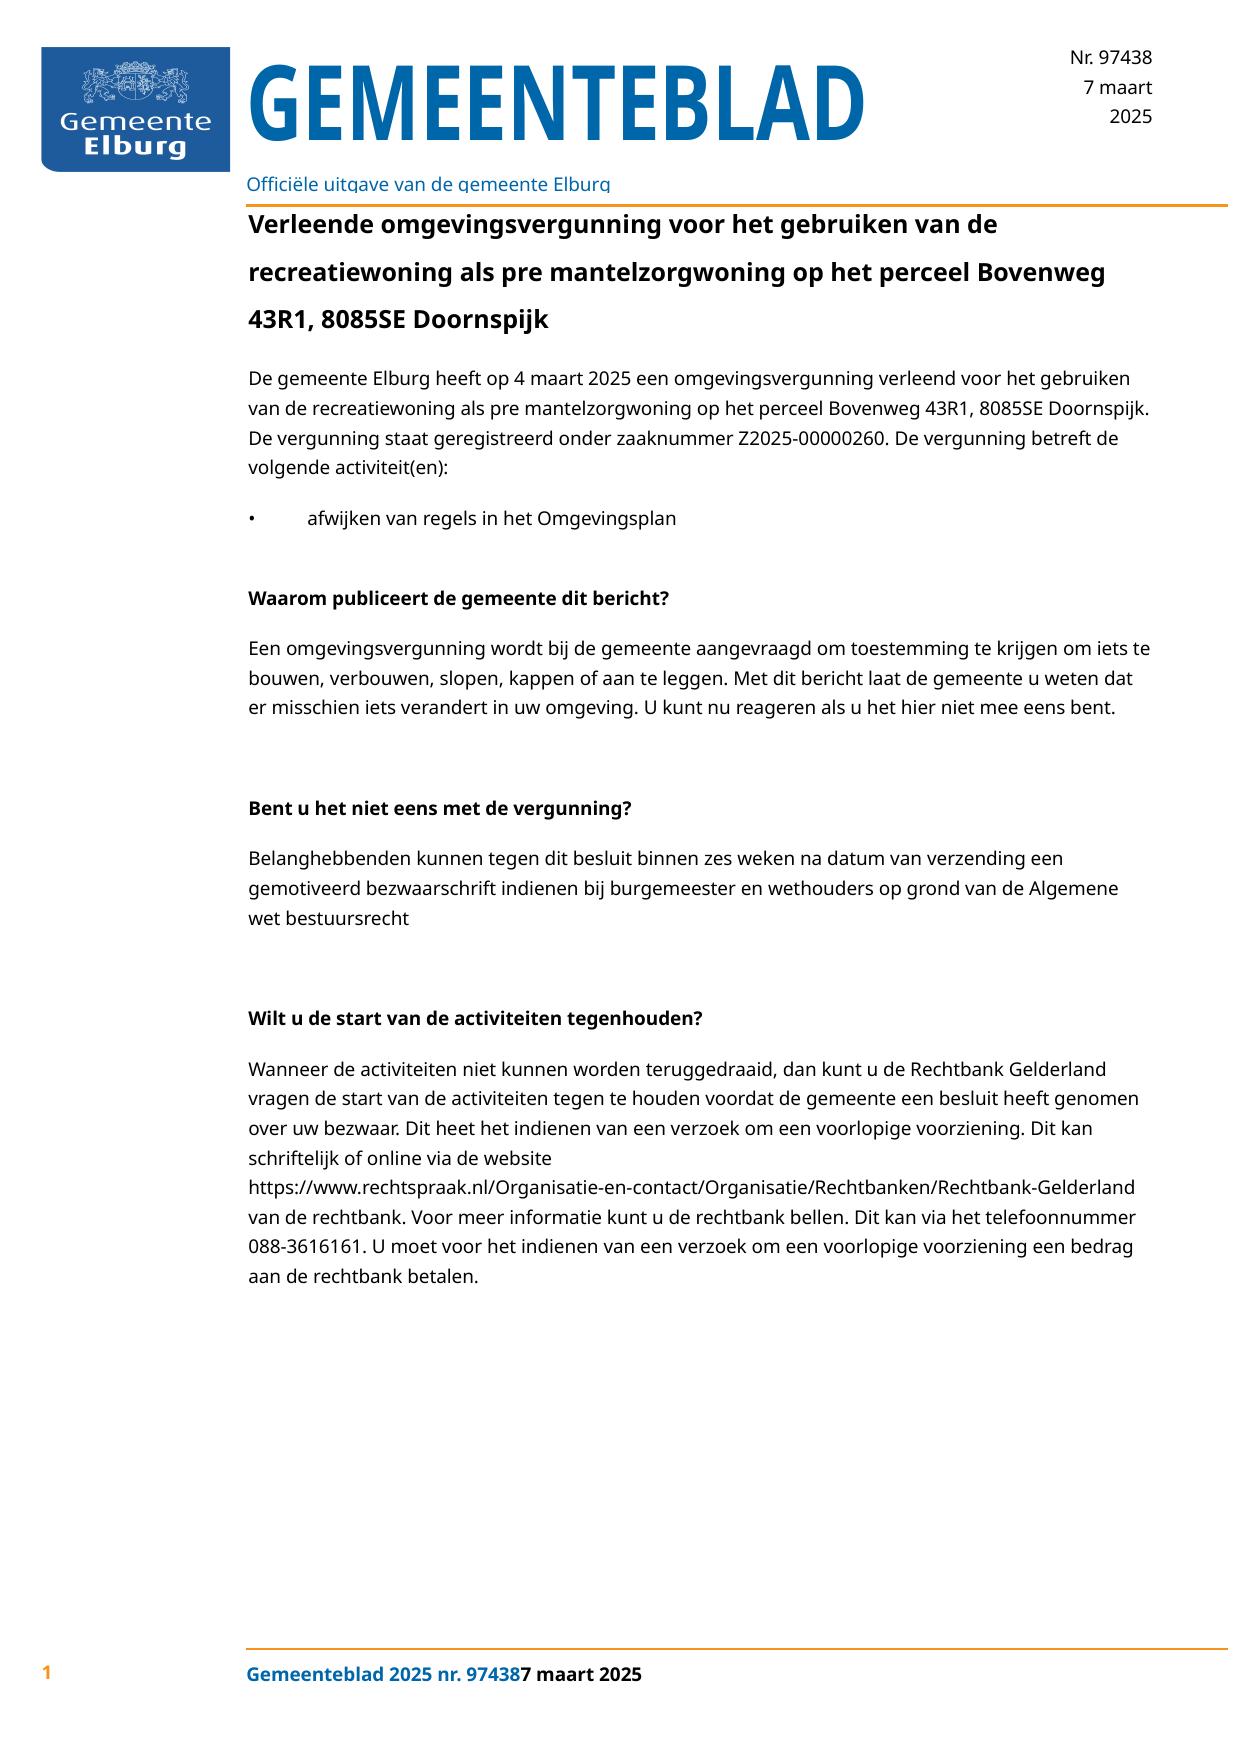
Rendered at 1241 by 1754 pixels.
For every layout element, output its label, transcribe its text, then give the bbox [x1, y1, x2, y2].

text Waarom publiceert de gemeente dit bericht? [248, 585, 1152, 610]
text Wanneer de activiteiten niet kunnen worden teruggedraaid, dan kunt u de Rechtbank Gelderland vragen de start van de activiteiten tegen te houden voordat de gemeente een besluit heeft genomen over uw bezwaar. Dit heet het indienen van een verzoek om een voorlopige voorziening. Dit kan schriftelijk of online via de website https://www.rechtspraak.nl/Organisatie-en-contact/Organisatie/Rechtbanken/Rechtbank-Gelderland van de rechtbank. Voor meer informatie kunt u de rechtbank bellen. Dit kan via het telefoonnummer 088-3616161. U moet voor het indienen van een verzoek om een voorlopige voorziening een bedrag aan de rechtbank betalen. [248, 1056, 1152, 1289]
text Belanghebbenden kunnen tegen dit besluit binnen zes weken na datum van verzending een gemotiveerd bezwaarschrift indienen bij burgemeester en wethouders op grond van de Algemene wet bestuursrecht [248, 846, 1152, 930]
list afwijken van regels in het Omgevingsplan [248, 505, 1152, 530]
picture [41, 47, 231, 172]
text Bent u het niet eens met de vergunning? [248, 795, 1152, 821]
text Verleende omgevingsvergunning voor het gebruiken van de recreatiewoning als pre mantelzorgwoning op het perceel Bovenweg 43R1, 8085SE Doornspijk [248, 207, 1152, 336]
text De gemeente Elburg heeft op 4 maart 2025 een omgevingsvergunning verleend voor het gebruiken van de recreatiewoning als pre mantelzorgwoning op het perceel Bovenweg 43R1, 8085SE Doornspijk. De vergunning staat geregistreerd onder zaaknummer Z2025-00000260. De vergunning betreft de volgende activiteit(en): [248, 366, 1152, 480]
text Wilt u de start van de activiteiten tegenhouden? [248, 1006, 1152, 1031]
text Een omgevingsvergunning wordt bij de gemeente aangevraagd om toestemming te krijgen om iets te bouwen, verbouwen, slopen, kappen of aan te leggen. Met dit bericht laat de gemeente u weten dat er misschien iets verandert in uw omgeving. U kunt nu reageren als u het hier niet mee eens bent. [248, 635, 1152, 720]
